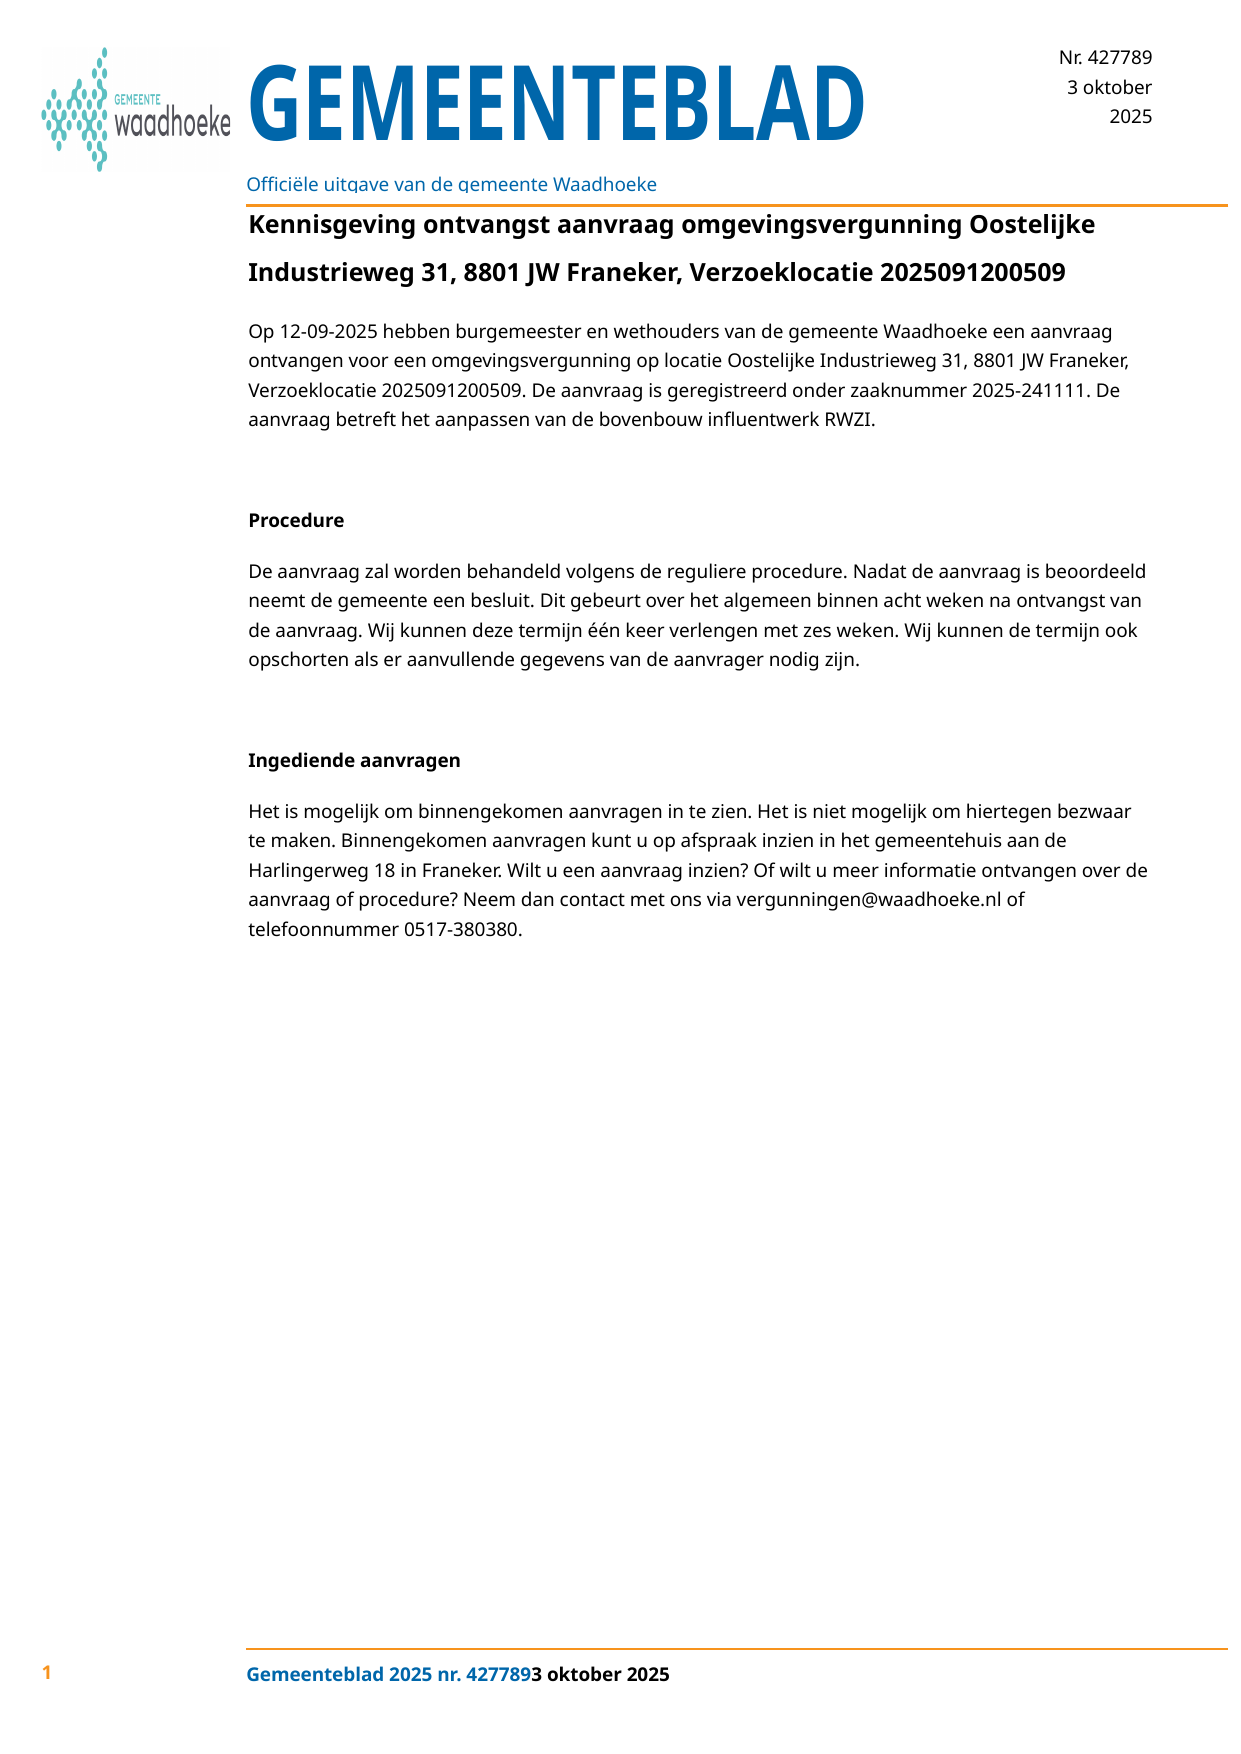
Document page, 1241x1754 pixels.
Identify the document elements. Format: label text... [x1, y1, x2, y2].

text Ingediende aanvragen [248, 747, 1152, 773]
text Procedure [248, 507, 1152, 533]
text Op 12-09-2025 hebben burgemeester en wethouders van de gemeente Waadhoeke een aanvraag ontvangen voor een omgevingsvergunning op locatie Oostelijke Industrieweg 31, 8801 JW Franeker, Verzoeklocatie 2025091200509. De aanvraag is geregistreerd onder zaaknummer 2025-241111. De aanvraag betreft het aanpassen van de bovenbouw influentwerk RWZI. [248, 318, 1152, 432]
text De aanvraag zal worden behandeld volgens de reguliere procedure. Nadat de aanvraag is beoordeeld neemt de gemeente een besluit. Dit gebeurt over het algemeen binnen acht weken na ontvangst van de aanvraag. Wij kunnen deze termijn één keer verlengen met zes weken. Wij kunnen de termijn ook opschorten als er aanvullende gegevens van de aanvrager nodig zijn. [248, 558, 1152, 672]
text Het is mogelijk om binnengekomen aanvragen in te zien. Het is niet mogelijk om hiertegen bezwaar te maken. Binnengekomen aanvragen kunt u op afspraak inzien in het gemeentehuis aan de Harlingerweg 18 in Franeker. Wilt u een aanvraag inzien? Of wilt u meer informatie ontvangen over de aanvraag of procedure? Neem dan contact met ons via vergunningen@waadhoeke.nl of telefoonnummer 0517-380380. [248, 798, 1152, 942]
text Kennisgeving ontvangst aanvraag omgevingsvergunning Oostelijke Industrieweg 31, 8801 JW Franeker, Verzoeklocatie 2025091200509 [248, 207, 1152, 288]
picture [41, 47, 231, 172]
